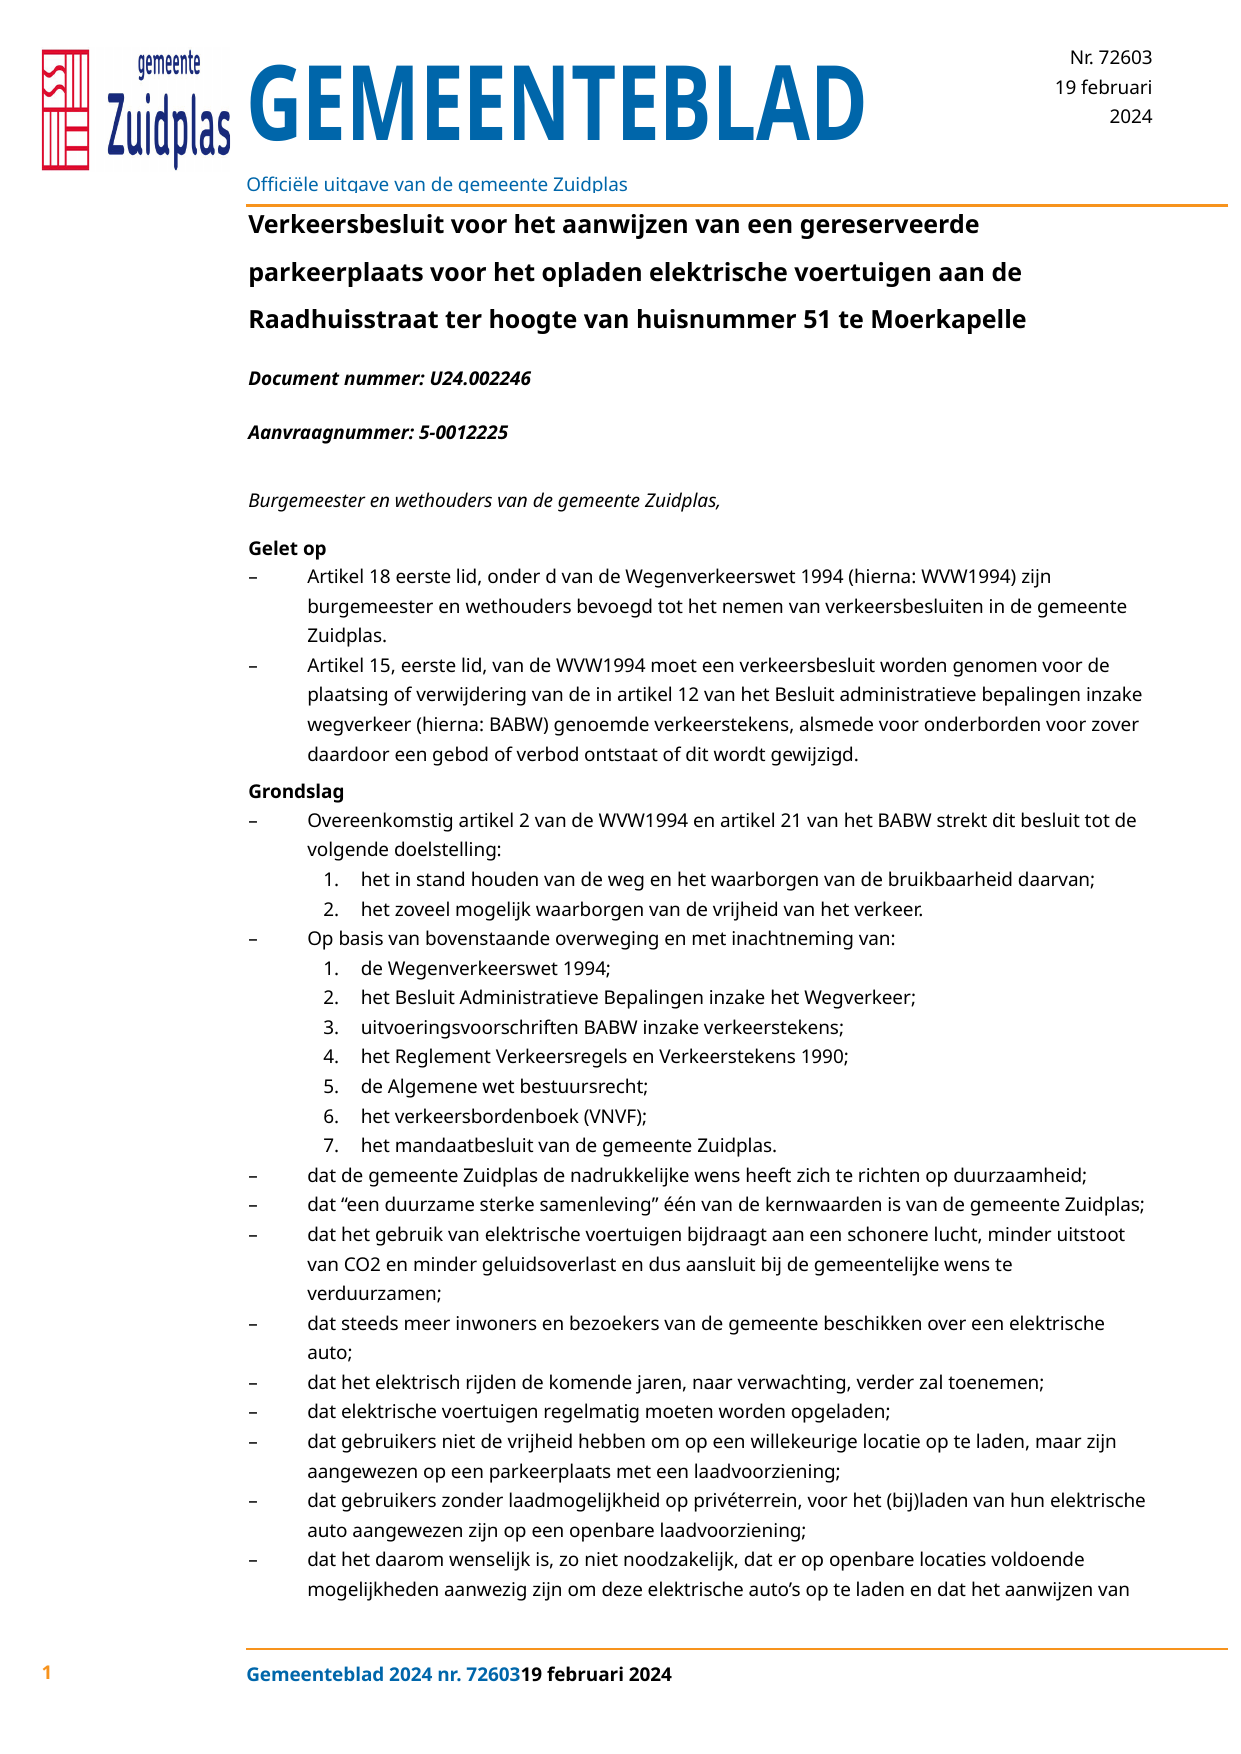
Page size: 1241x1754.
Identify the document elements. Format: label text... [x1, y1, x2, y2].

list het Besluit Administratie­ve Bepa­lingen inzake het Weg­ver­keer; [323, 984, 1152, 1010]
list Op basis van bovenstaande overweging en met inachtneming van: [248, 925, 1152, 951]
picture [41, 47, 231, 172]
list het mandaatbesluit van de gemeente Zuidplas. [323, 1132, 1152, 1158]
list Artikel 15, eerste lid, van de WVW1994 moet een verkeersbesluit worden genomen voor de plaatsing of verwijdering van de in artikel 12 van het Besluit administratieve bepalingen inzake wegverkeer (hierna: BABW) genoemde verkeerstekens, alsmede voor onderborden voor zover daardoor een gebod of verbod ontstaat of dit wordt gewijzigd. [248, 652, 1152, 766]
list dat de gemeente Zuidplas de nadrukkelijke wens heeft zich te richten op duurzaamheid; [248, 1162, 1152, 1188]
list dat gebruikers zonder laadmogelijkheid op privéterrein, voor het (bij)laden van hun elektrische auto aangewezen zijn op een openbare laadvoorziening; [248, 1487, 1152, 1543]
list dat het elektrisch rijden de komende jaren, naar verwachting, verder zal toenemen; [248, 1369, 1152, 1395]
list dat gebruikers niet de vrijheid hebben om op een willekeurige locatie op te laden, maar zijn aangewezen op een parkeerplaats met een laadvoorziening; [248, 1428, 1152, 1483]
text Grondslag [248, 779, 1152, 804]
list het verkeersbordenboek (VNVF); [323, 1103, 1152, 1128]
list dat het gebruik van elektrische voertuigen bijdraagt aan een schonere lucht, minder uitstoot van CO2 en minder geluidsoverlast en dus aansluit bij de gemeentelijke wens te verduurzamen; [248, 1221, 1152, 1306]
list dat het daarom wenselijk is, zo niet noodzakelijk, dat er op openbare locaties voldoende mogelijkheden aanwezig zijn om deze elektrische auto’s op te laden en dat het aanwijzen van [248, 1547, 1152, 1602]
list het Reglement Verkeersregels en Verkeerstekens 1990; [323, 1044, 1152, 1069]
list het zoveel mogelijk waarborgen van de vrijheid van het verkeer. [323, 896, 1152, 921]
text Verkeersbesluit voor het aanwijzen van een gereserveerde parkeerplaats voor het opladen elektrische voertuigen aan de Raadhuisstraat ter hoogte van huisnummer 51 te Moerkapelle [248, 207, 1152, 336]
list Artikel 18 eerste lid, onder d van de Wegenverkeerswet 1994 (hierna: WVW1994) zijn burgemeester en wethouders bevoegd tot het nemen van ver­keersbe­sluiten in de gemeente Zuidplas. [248, 563, 1152, 648]
list dat steeds meer inwoners en bezoekers van de gemeente beschikken over een elektrische auto; [248, 1310, 1152, 1365]
text Gelet op [248, 535, 1152, 561]
list de Wegenverkeerswet 1994; [323, 955, 1152, 981]
list de Algemene wet bestuursrecht; [323, 1073, 1152, 1099]
text Burgemeester en wethouders van de gemeente Zuidplas, [248, 487, 1152, 513]
text Document nummer: U24.002246 [248, 366, 1152, 391]
list Overeenkomstig artikel 2 van de WVW1994 en artikel 21 van het BABW strekt dit besluit tot de volgende doelstelling: [248, 807, 1152, 862]
list het in stand houden van de weg en het waarborgen van de bruikbaarheid daarvan; [323, 866, 1152, 892]
list dat elektrische voertuigen regelmatig moeten worden opgeladen; [248, 1399, 1152, 1424]
list uitvoeringsvoorschriften BABW inzake verkeerstekens; [323, 1014, 1152, 1040]
text Aanvraagnummer: 5-0012225 [248, 419, 1152, 445]
list dat “een duurzame sterke samenleving” één van de kernwaarden is van de gemeente Zuidplas; [248, 1192, 1152, 1217]
